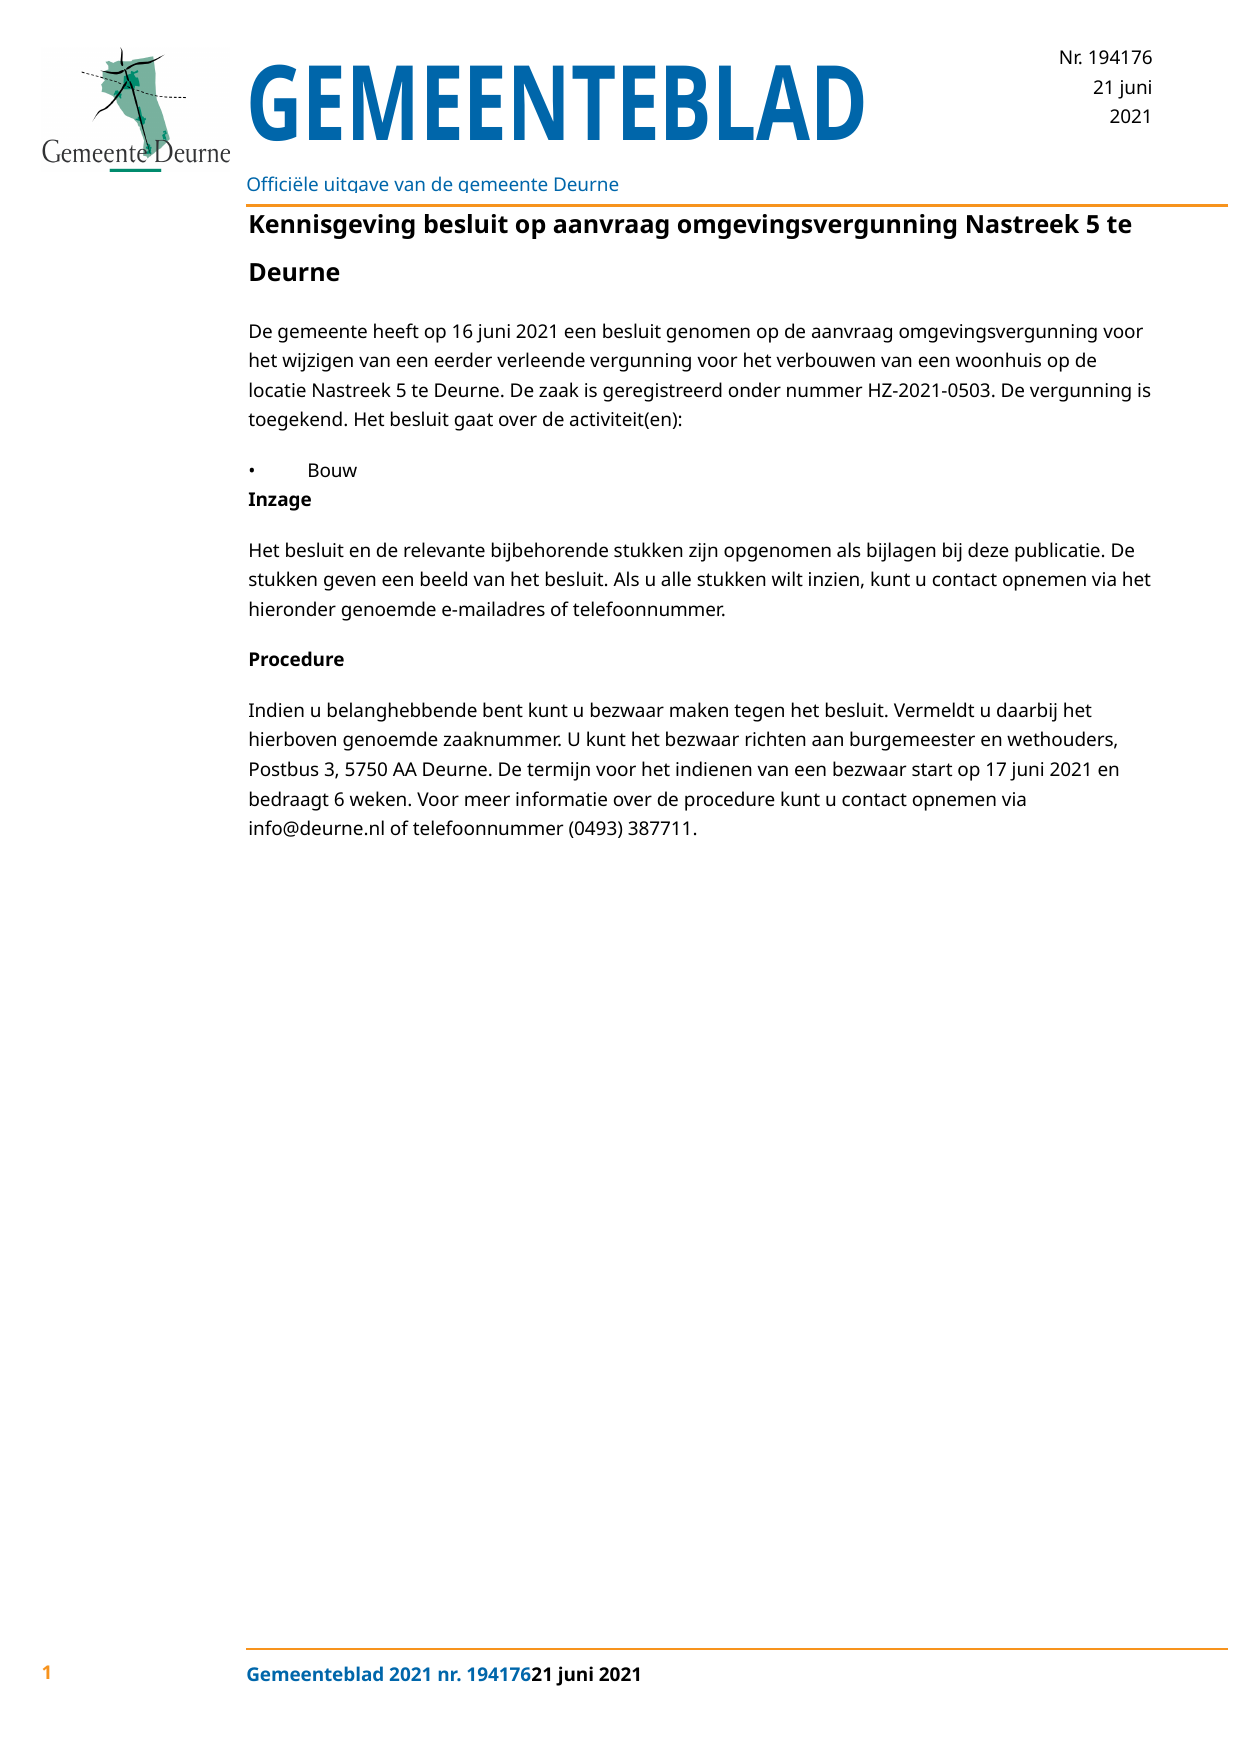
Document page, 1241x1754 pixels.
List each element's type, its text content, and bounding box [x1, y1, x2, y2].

picture [41, 47, 231, 172]
text De gemeente heeft op 16 juni 2021 een besluit genomen op de aanvraag omgevingsvergunning voor het wijzigen van een eerder verleende vergunning voor het verbouwen van een woonhuis op de locatie Nastreek 5 te Deurne. De zaak is geregistreerd onder nummer HZ-2021-0503. De vergunning is toegekend. Het besluit gaat over de activiteit(en): [248, 318, 1152, 432]
list Bouw [248, 457, 1152, 483]
text Kennisgeving besluit op aanvraag omgevingsvergunning Nastreek 5 te Deurne [248, 207, 1152, 288]
text Indien u belanghebbende bent kunt u bezwaar maken tegen het besluit. Vermeldt u daarbij het hierboven genoemde zaaknummer. U kunt het bezwaar richten aan burgemeester en wethouders, Postbus 3, 5750 AA Deurne. De termijn voor het indienen van een bezwaar start op 17 juni 2021 en bedraagt 6 weken. Voor meer informatie over de procedure kunt u contact opnemen via info@deurne.nl of telefoonnummer (0493) 387711. [248, 697, 1152, 841]
text Procedure [248, 647, 1152, 672]
text Het besluit en de relevante bijbehorende stukken zijn opgenomen als bijlagen bij deze publicatie. De stukken geven een beeld van het besluit. Als u alle stukken wilt inzien, kunt u contact opnemen via het hieronder genoemde e-mailadres of telefoonnummer. [248, 537, 1152, 622]
text Inzage [248, 487, 1152, 512]
